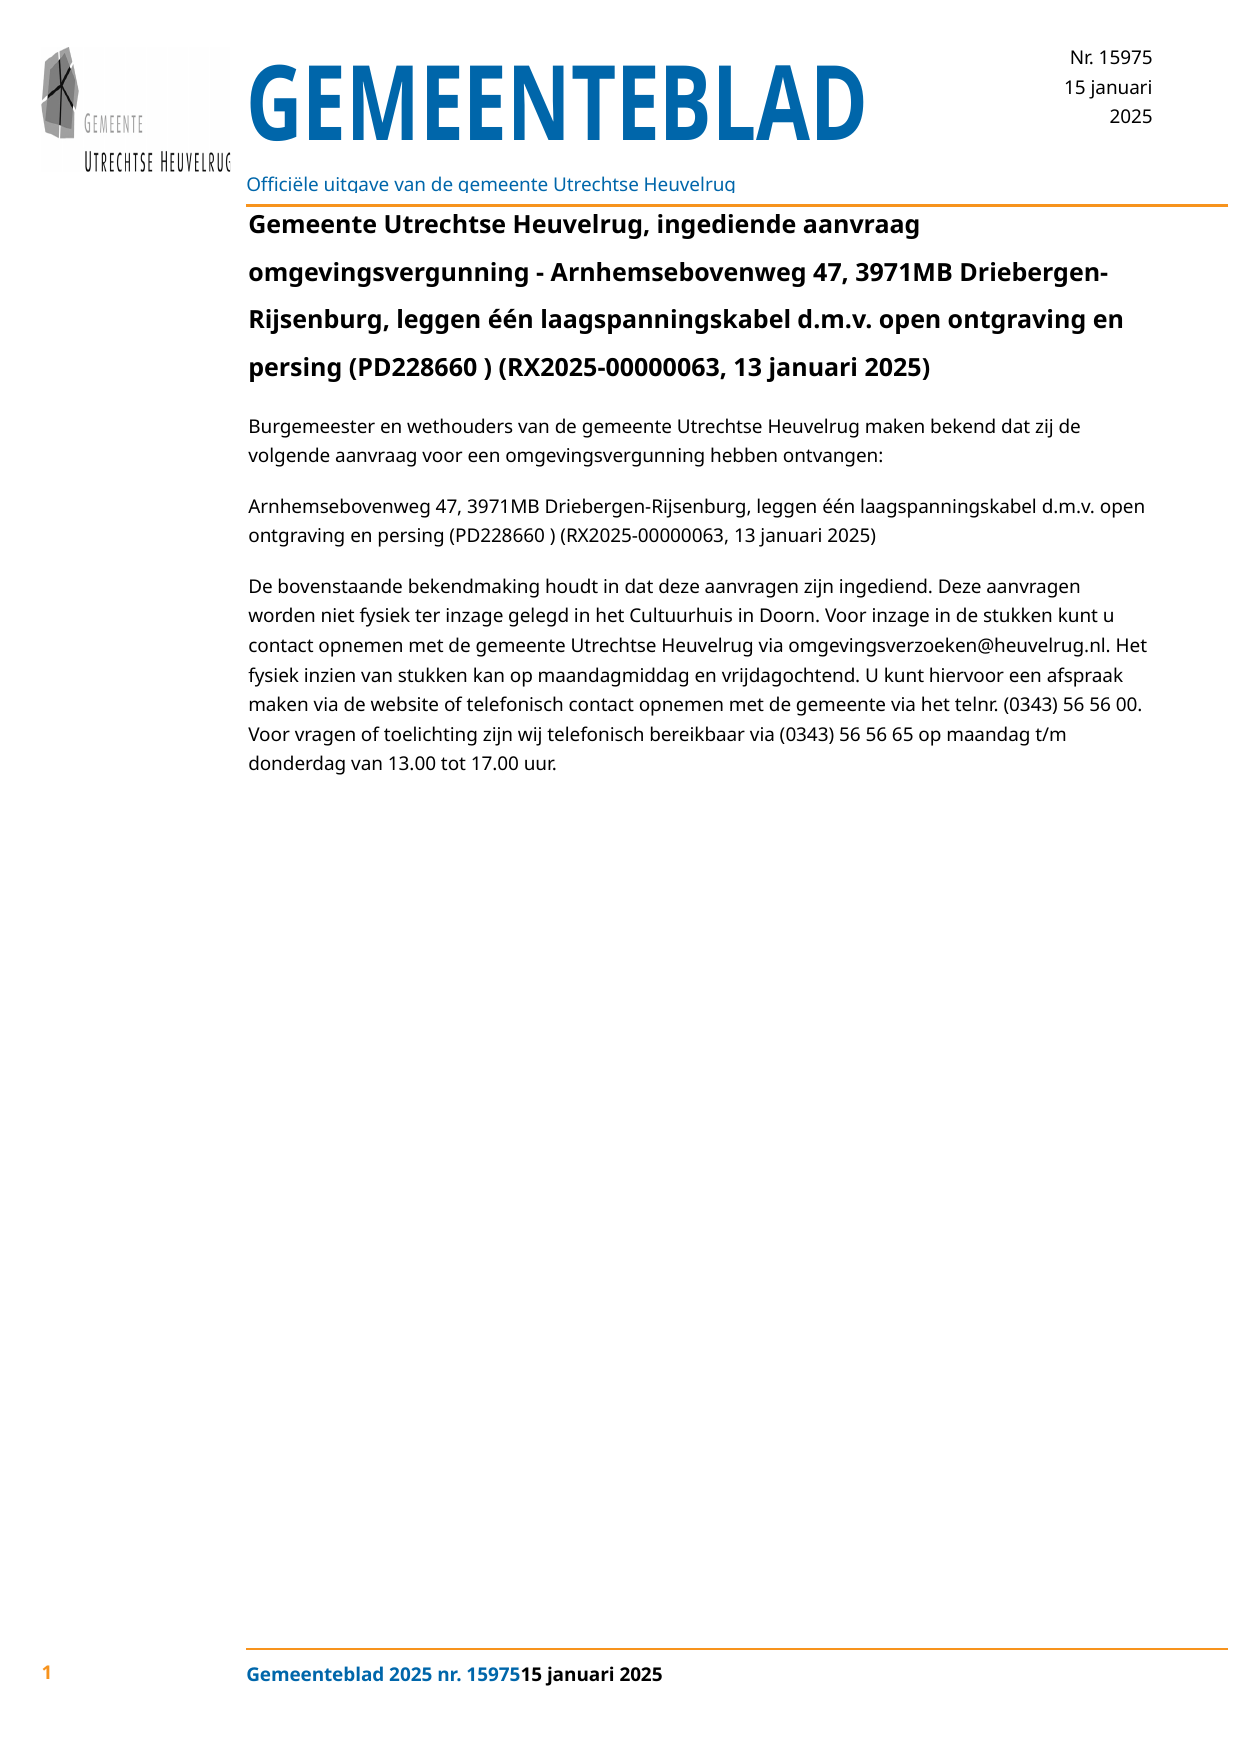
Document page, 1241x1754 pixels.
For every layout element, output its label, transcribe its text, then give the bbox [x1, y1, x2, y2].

text Arnhemsebovenweg 47, 3971MB Driebergen-Rijsenburg, leggen één laagspanningskabel d.m.v. open ontgraving en persing (PD228660 ) (RX2025-00000063, 13 januari 2025) [248, 493, 1152, 548]
picture [41, 47, 231, 172]
text De bovenstaande bekendmaking houdt in dat deze aanvragen zijn ingediend. Deze aanvragen worden niet fysiek ter inzage gelegd in het Cultuurhuis in Doorn. Voor inzage in de stukken kunt u contact opnemen met de gemeente Utrechtse Heuvelrug via omgevingsverzoeken@heuvelrug.nl. Het fysiek inzien van stukken kan op maandagmiddag en vrijdagochtend. U kunt hiervoor een afspraak maken via de website of telefonisch contact opnemen met de gemeente via het telnr. (0343) 56 56 00. Voor vragen of toelichting zijn wij telefonisch bereikbaar via (0343) 56 56 65 op maandag t/m donderdag van 13.00 tot 17.00 uur. [248, 573, 1152, 776]
text Gemeente Utrechtse Heuvelrug, ingediende aanvraag omgevingsvergunning - Arnhemsebovenweg 47, 3971MB Driebergen-Rijsenburg, leggen één laagspanningskabel d.m.v. open ontgraving en persing (PD228660 ) (RX2025-00000063, 13 januari 2025) [248, 207, 1152, 384]
text Burgemeester en wethouders van de gemeente Utrechtse Heuvelrug maken bekend dat zij de volgende aanvraag voor een omgevingsvergunning hebben ontvangen: [248, 413, 1152, 468]
